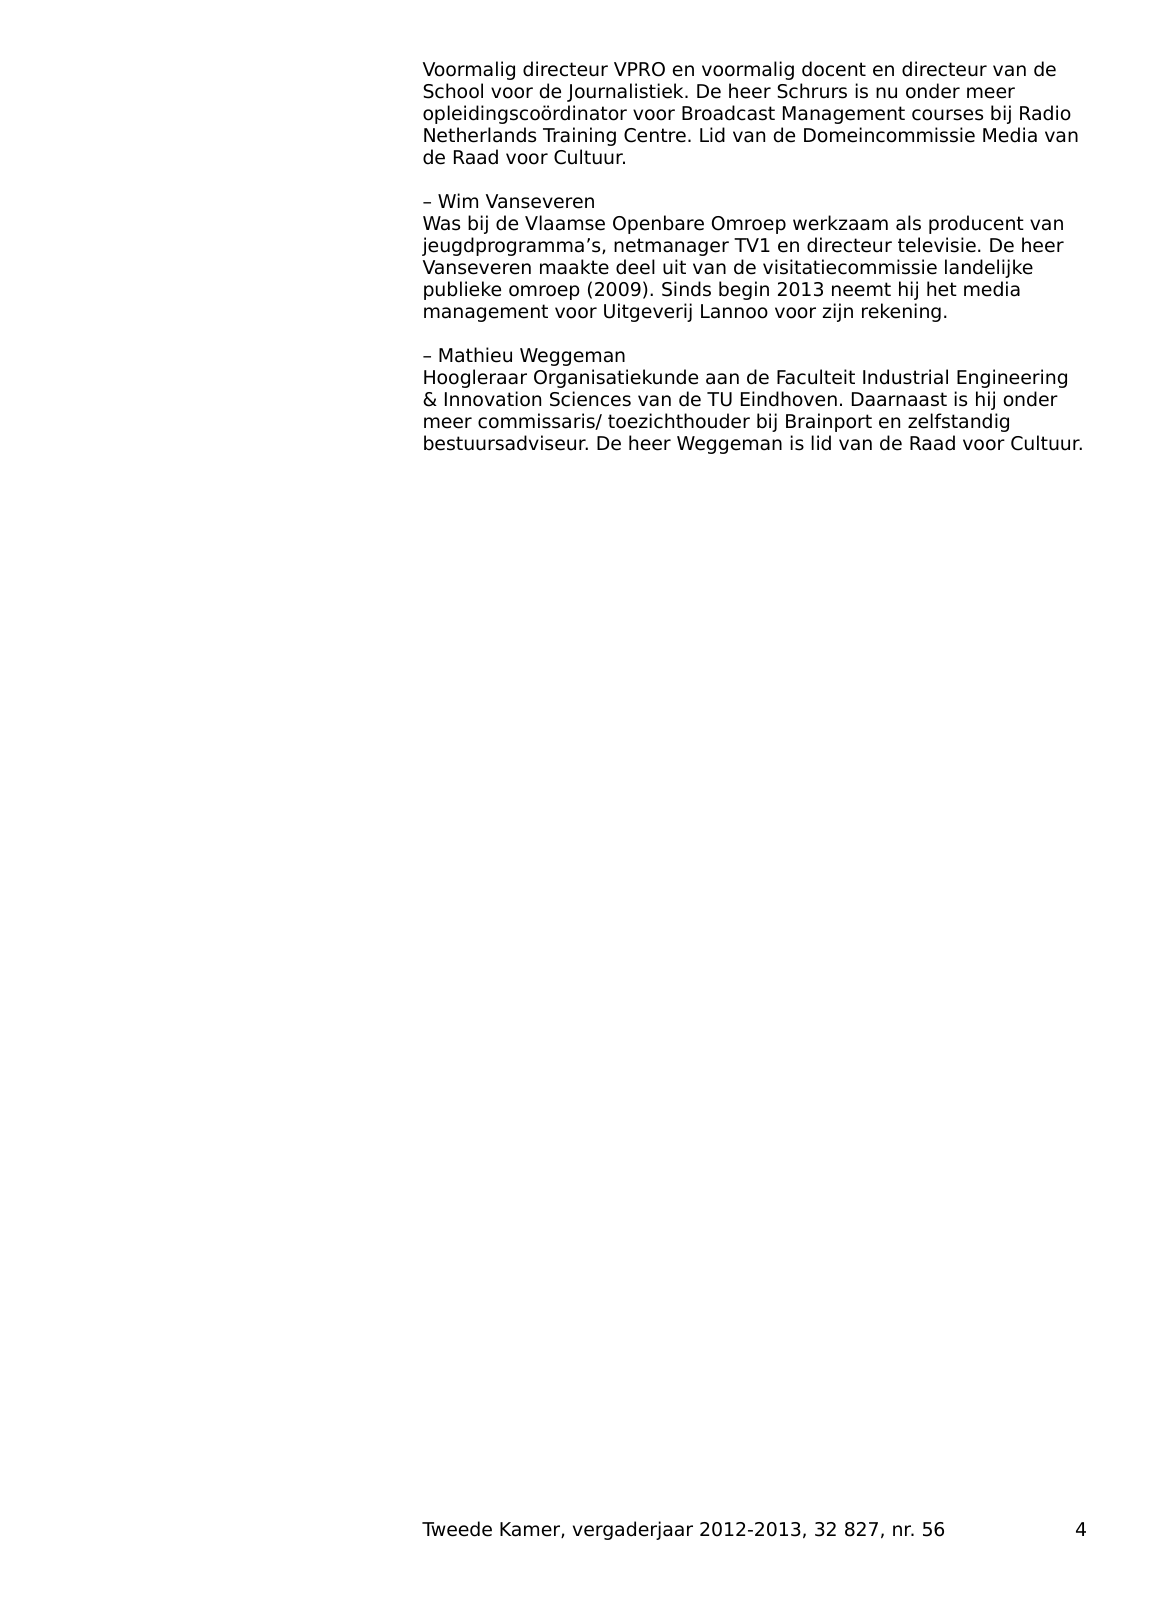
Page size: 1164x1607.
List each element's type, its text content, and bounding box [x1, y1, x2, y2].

text Voormalig directeur VPRO en voormalig docent en directeur van de School voor de Journalistiek. De heer Schrurs is nu onder meer opleidingscoördinator voor Broadcast Management courses bij Radio Netherlands Training Centre. Lid van de Domeincommissie Media van de Raad voor Cultuur. [422, 59, 1087, 169]
text Hoogleraar Organisatiekunde aan de Faculteit Industrial Engineering & Innovation Sciences van de TU Eindhoven. Daarnaast is hij onder meer commissaris/ toezichthouder bij Brainport en zelfstandig bestuursadviseur. De heer Weggeman is lid van de Raad voor Cultuur. [422, 367, 1087, 455]
text – Mathieu Weggeman [422, 345, 1087, 367]
text – Wim Vanseveren [422, 191, 1087, 213]
text Was bij de Vlaamse Openbare Omroep werkzaam als producent van jeugdprogramma’s, netmanager TV1 en directeur televisie. De heer Vanseveren maakte deel uit van de visitatiecommissie landelijke publieke omroep (2009). Sinds begin 2013 neemt hij het media management voor Uitgeverij Lannoo voor zijn rekening. [422, 213, 1087, 323]
